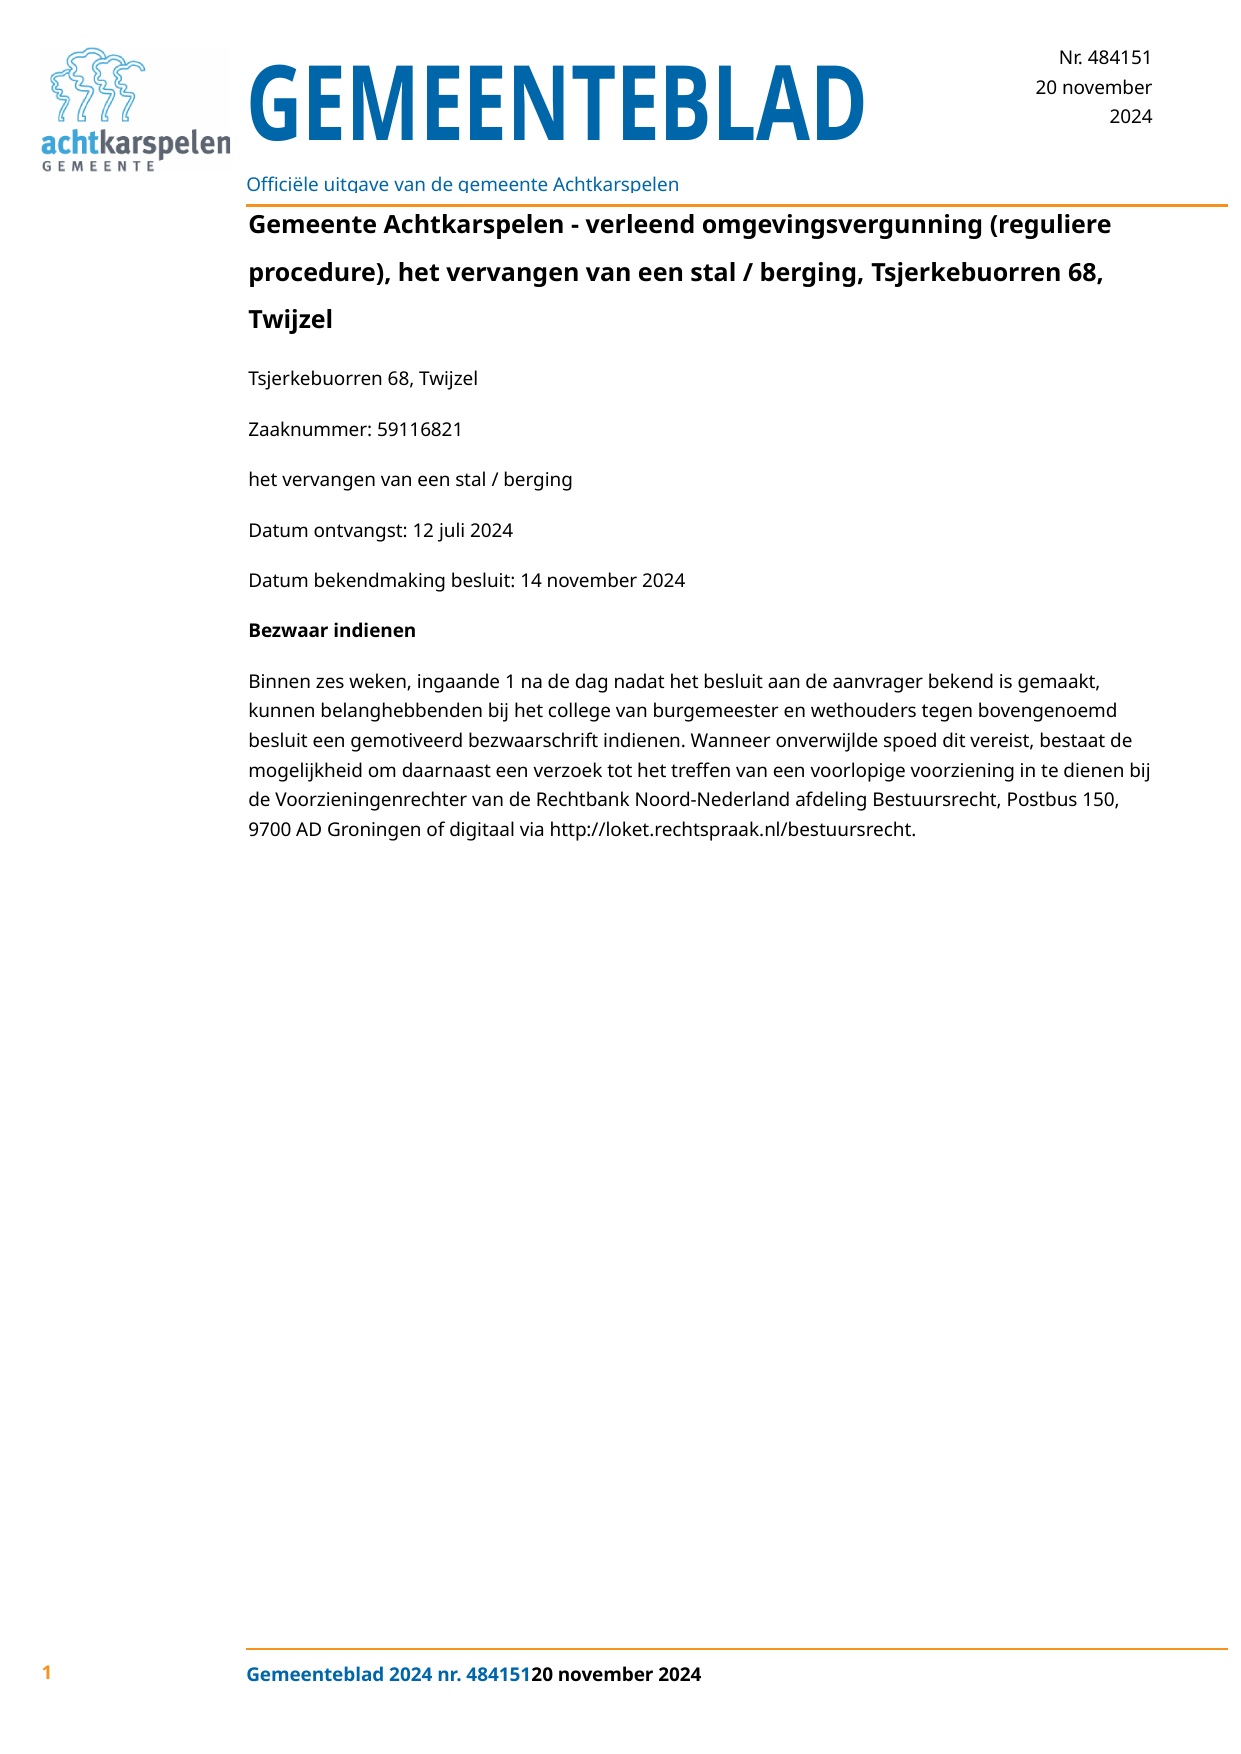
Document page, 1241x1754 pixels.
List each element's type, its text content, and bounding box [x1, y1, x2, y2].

text Tsjerkebuorren 68, Twijzel [248, 366, 1152, 391]
picture [41, 47, 231, 172]
text Datum ontvangst: 12 juli 2024 [248, 517, 1152, 542]
text Datum bekendmaking besluit: 14 november 2024 [248, 567, 1152, 593]
text Binnen zes weken, ingaande 1 na de dag nadat het besluit aan de aanvrager bekend is gemaakt, kunnen belanghebbenden bij het college van burgemeester en wethouders tegen bovengenoemd besluit een gemotiveerd bezwaarschrift indienen. Wanneer onverwijlde spoed dit vereist, bestaat de mogelijkheid om daarnaast een verzoek tot het treffen van een voorlopige voorziening in te dienen bij de Voorzieningenrechter van de Rechtbank Noord-Nederland afdeling Bestuursrecht, Postbus 150, 9700 AD Groningen of digitaal via http://loket.rechtspraak.nl/bestuursrecht. [248, 668, 1152, 842]
text het vervangen van een stal / berging [248, 466, 1152, 492]
text Zaaknummer: 59116821 [248, 416, 1152, 442]
text Bezwaar indienen [248, 618, 1152, 643]
text Gemeente Achtkarspelen - verleend omgevingsvergunning (reguliere procedure), het vervangen van een stal / berging, Tsjerkebuorren 68, Twijzel [248, 207, 1152, 336]
